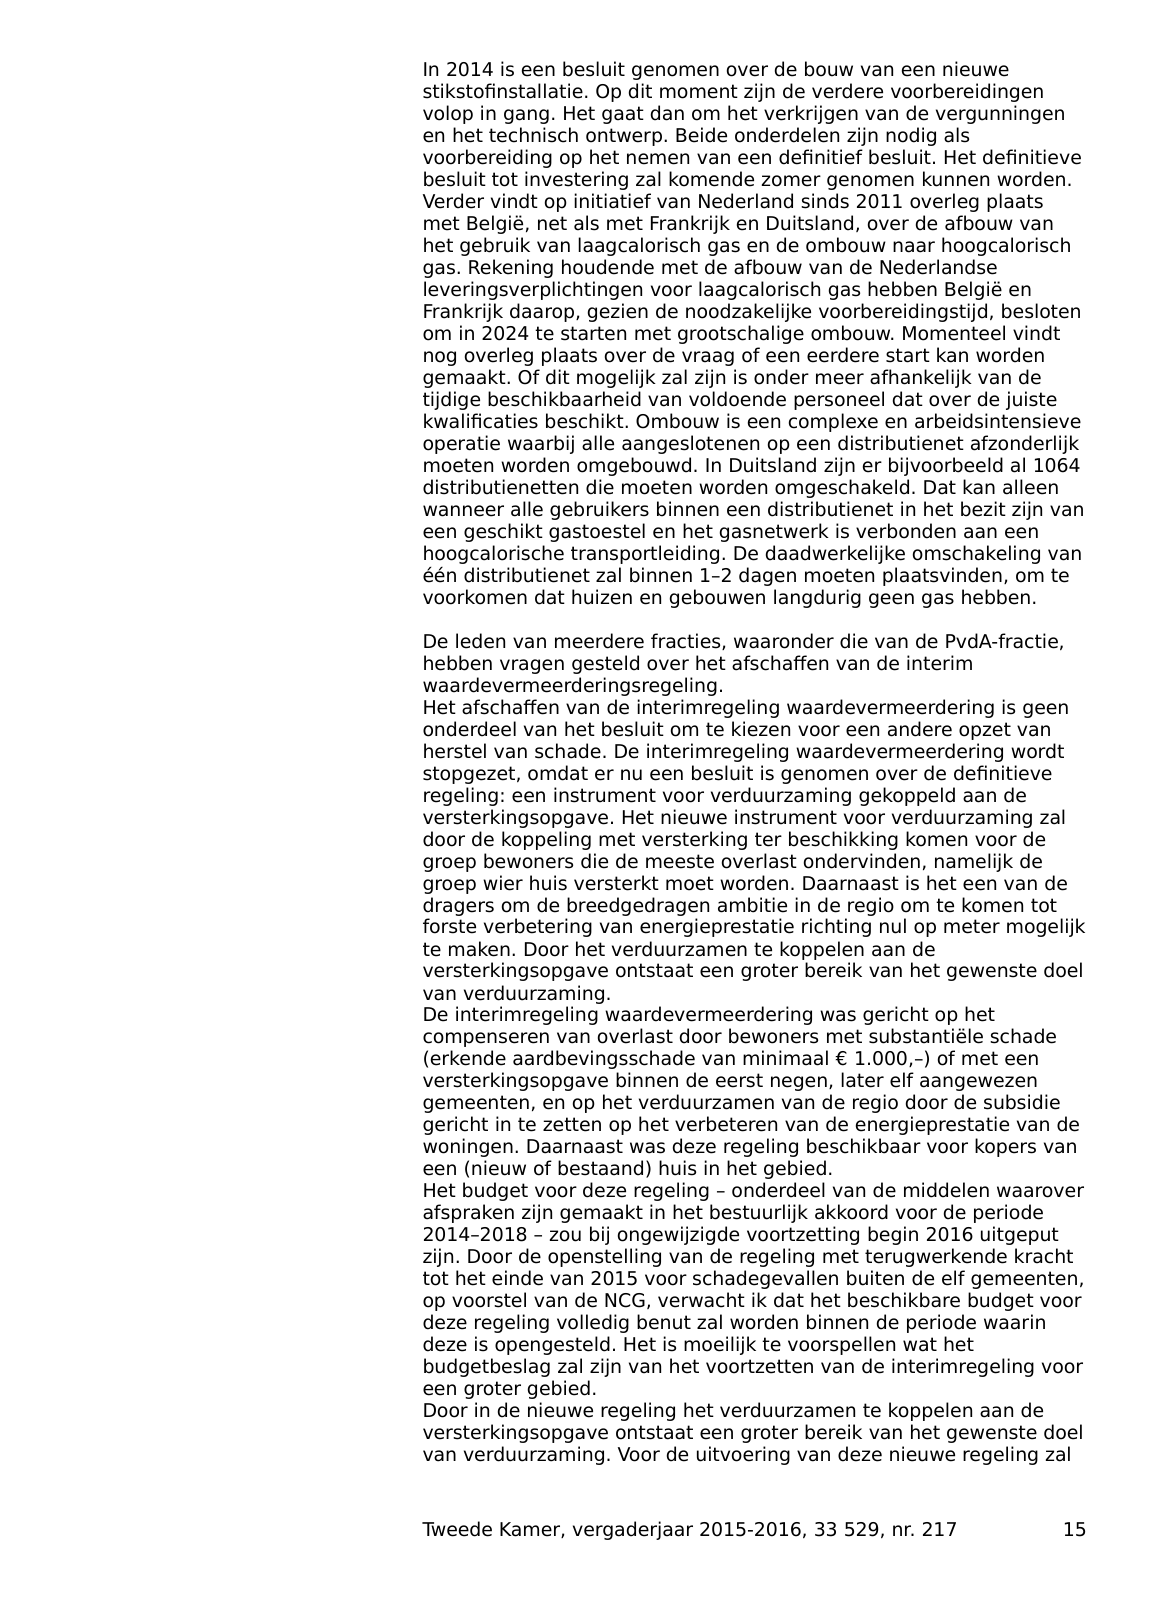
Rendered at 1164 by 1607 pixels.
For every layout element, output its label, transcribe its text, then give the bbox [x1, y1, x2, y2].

text In 2014 is een besluit genomen over de bouw van een nieuwe stikstofinstallatie. Op dit moment zijn de verdere voorbereidingen volop in gang. Het gaat dan om het verkrijgen van de vergunningen en het technisch ontwerp. Beide onderdelen zijn nodig als voorbereiding op het nemen van een definitief besluit. Het definitieve besluit tot investering zal komende zomer genomen kunnen worden. [422, 59, 1087, 191]
text De leden van meerdere fracties, waaronder die van de PvdA-fractie, hebben vragen gesteld over het afschaffen van de interim waardevermeerderingsregeling. [422, 631, 1087, 697]
text Het afschaffen van de interimregeling waardevermeerdering is geen onderdeel van het besluit om te kiezen voor een andere opzet van herstel van schade. De interimregeling waardevermeerdering wordt stopgezet, omdat er nu een besluit is genomen over de definitieve regeling: een instrument voor verduurzaming gekoppeld aan de versterkingsopgave. Het nieuwe instrument voor verduurzaming zal door de koppeling met versterking ter beschikking komen voor de groep bewoners die de meeste overlast ondervinden, namelijk de groep wier huis versterkt moet worden. Daarnaast is het een van de dragers om de breedgedragen ambitie in de regio om te komen tot forste verbetering van energieprestatie richting nul op meter mogelijk te maken. Door het verduurzamen te koppelen aan de versterkingsopgave ontstaat een groter bereik van het gewenste doel van verduurzaming. [422, 697, 1087, 1004]
text Verder vindt op initiatief van Nederland sinds 2011 overleg plaats met België, net als met Frankrijk en Duitsland, over de afbouw van het gebruik van laagcalorisch gas en de ombouw naar hoogcalorisch gas. Rekening houdende met de afbouw van de Nederlandse leveringsverplichtingen voor laagcalorisch gas hebben België en Frankrijk daarop, gezien de noodzakelijke voorbereidingstijd, besloten om in 2024 te starten met grootschalige ombouw. Momenteel vindt nog overleg plaats over de vraag of een eerdere start kan worden gemaakt. Of dit mogelijk zal zijn is onder meer afhankelijk van de tijdige beschikbaarheid van voldoende personeel dat over de juiste kwalificaties beschikt. Ombouw is een complexe en arbeidsintensieve operatie waarbij alle aangeslotenen op een distributienet afzonderlijk moeten worden omgebouwd. In Duitsland zijn er bijvoorbeeld al 1064 distributienetten die moeten worden omgeschakeld. Dat kan alleen wanneer alle gebruikers binnen een distributienet in het bezit zijn van een geschikt gastoestel en het gasnetwerk is verbonden aan een hoogcalorische transportleiding. De daadwerkelijke omschakeling van één distributienet zal binnen 1–2 dagen moeten plaatsvinden, om te voorkomen dat huizen en gebouwen langdurig geen gas hebben. [422, 191, 1087, 608]
text Het budget voor deze regeling – onderdeel van de middelen waarover afspraken zijn gemaakt in het bestuurlijk akkoord voor de periode 2014–2018 – zou bij ongewijzigde voortzetting begin 2016 uitgeput zijn. Door de openstelling van de regeling met terugwerkende kracht tot het einde van 2015 voor schadegevallen buiten de elf gemeenten, op voorstel van de NCG, verwacht ik dat het beschikbare budget voor deze regeling volledig benut zal worden binnen de periode waarin deze is opengesteld. Het is moeilijk te voorspellen wat het budgetbeslag zal zijn van het voortzetten van de interimregeling voor een groter gebied. [422, 1180, 1087, 1400]
text De interimregeling waardevermeerdering was gericht op het compenseren van overlast door bewoners met substantiële schade (erkende aardbevingsschade van minimaal € 1.000,–) of met een versterkingsopgave binnen de eerst negen, later elf aangewezen gemeenten, en op het verduurzamen van de regio door de subsidie gericht in te zetten op het verbeteren van de energieprestatie van de woningen. Daarnaast was deze regeling beschikbaar voor kopers van een (nieuw of bestaand) huis in het gebied. [422, 1004, 1087, 1180]
text Door in de nieuwe regeling het verduurzamen te koppelen aan de versterkingsopgave ontstaat een groter bereik van het gewenste doel van verduurzaming. Voor de uitvoering van deze nieuwe regeling zal [422, 1400, 1087, 1466]
